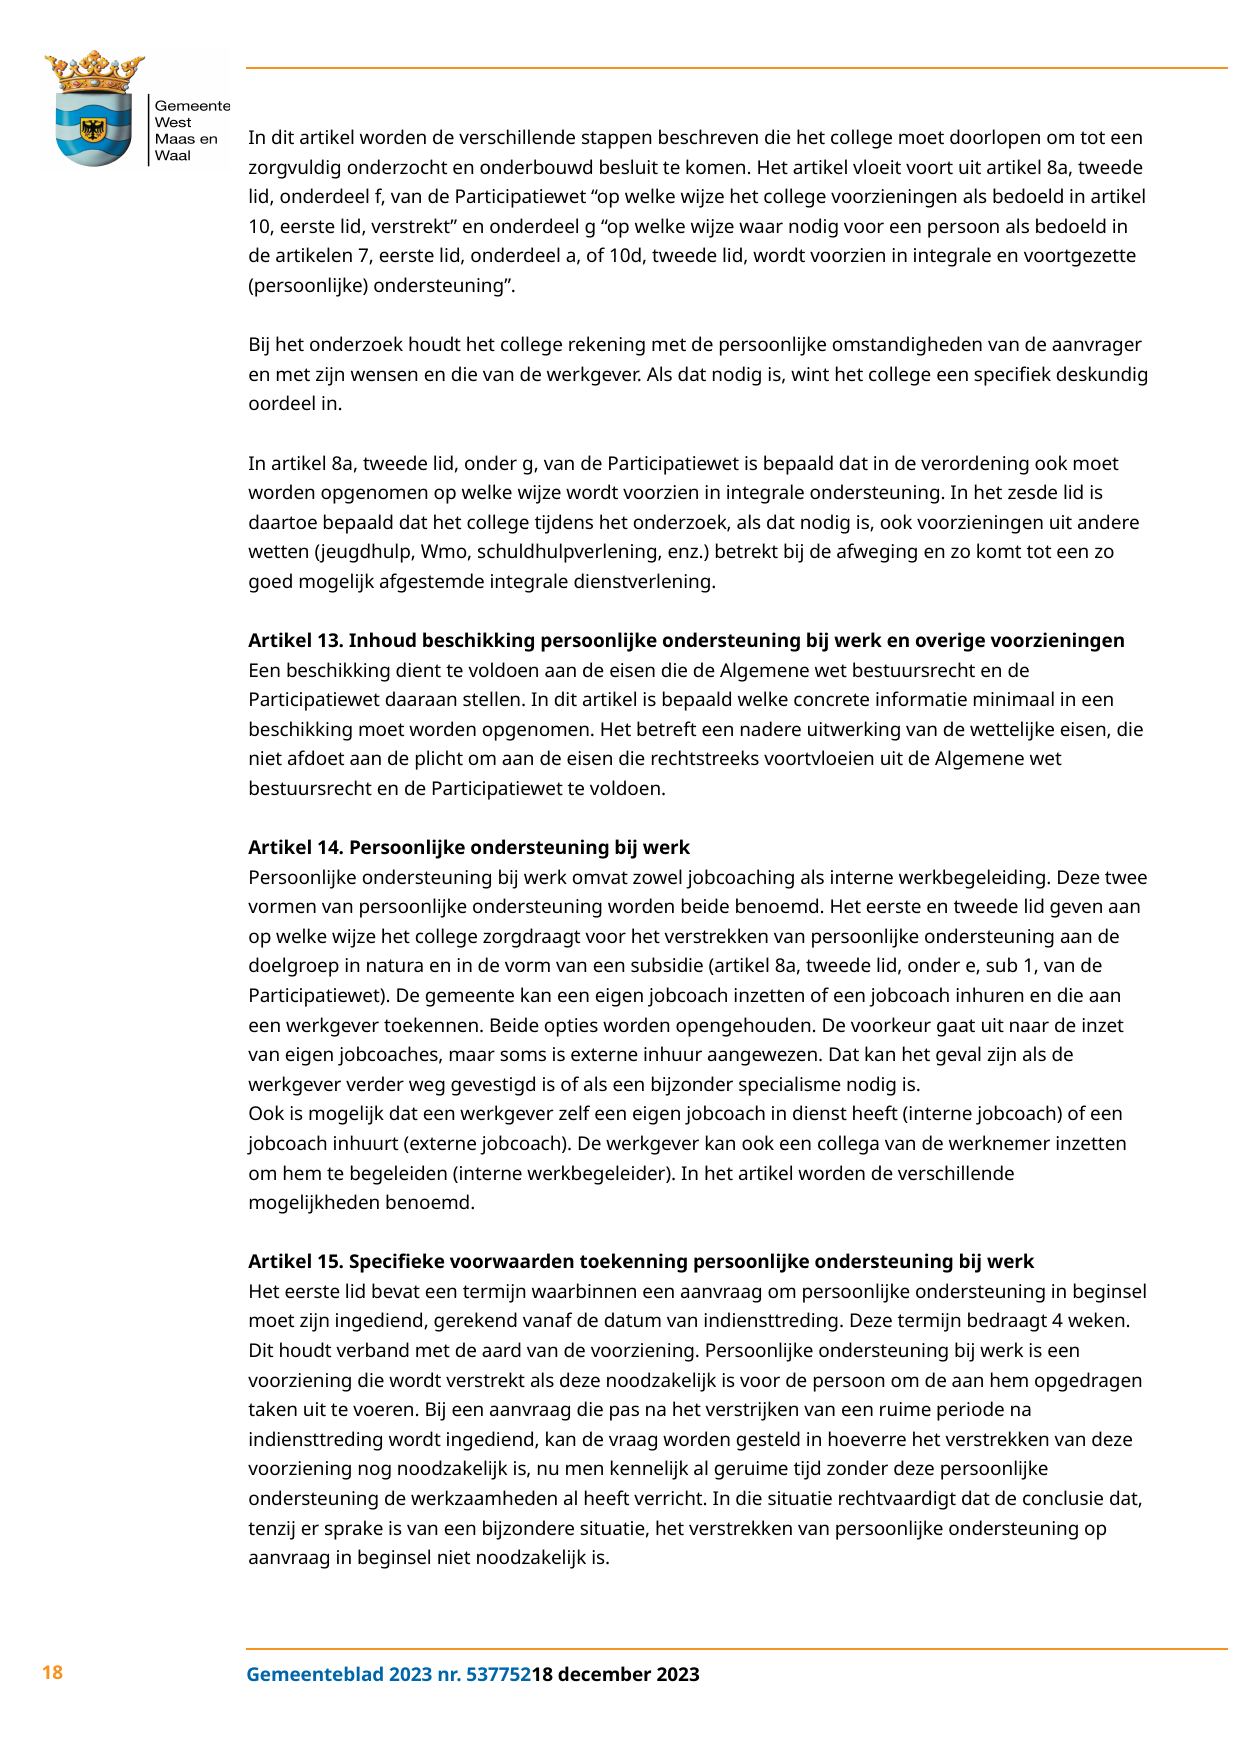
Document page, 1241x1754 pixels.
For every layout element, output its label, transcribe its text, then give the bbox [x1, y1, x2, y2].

text Het eerste lid bevat een termijn waarbinnen een aanvraag om persoonlijke ondersteuning in beginsel moet zijn ingediend, gerekend vanaf de datum van indiensttreding. Deze termijn bedraagt 4 weken. Dit houdt verband met de aard van de voorziening. Persoonlijke ondersteuning bij werk is een voorziening die wordt verstrekt als deze noodzakelijk is voor de persoon om de aan hem opgedragen taken uit te voeren. Bij een aanvraag die pas na het verstrijken van een ruime periode na indiensttreding wordt ingediend, kan de vraag worden gesteld in hoeverre het verstrekken van deze voorziening nog noodzakelijk is, nu men kennelijk al geruime tijd zonder deze persoonlijke ondersteuning de werkzaamheden al heeft verricht. In die situatie rechtvaardigt dat de conclusie dat, tenzij er sprake is van een bijzondere situatie, het verstrekken van persoonlijke ondersteuning op aanvraag in beginsel niet noodzakelijk is. [248, 1278, 1152, 1570]
text Artikel 14. Persoonlijke ondersteuning bij werk [248, 834, 1152, 860]
text Artikel 13. Inhoud beschikking persoonlijke ondersteuning bij werk en overige voorzieningen [248, 627, 1152, 653]
text Een beschikking dient te voldoen aan de eisen die de Algemene wet bestuursrecht en de Participatiewet daaraan stellen. In dit artikel is bepaald welke concrete informatie minimaal in een beschikking moet worden opgenomen. Het betreft een nadere uitwerking van de wettelijke eisen, die niet afdoet aan de plicht om aan de eisen die rechtstreeks voortvloeien uit de Algemene wet bestuursrecht en de Participatiewet te voldoen. [248, 657, 1152, 801]
text Bij het onderzoek houdt het college rekening met de persoonlijke omstandigheden van de aanvrager en met zijn wensen en die van de werkgever. Als dat nodig is, wint het college een specifiek deskundig oordeel in. [248, 331, 1152, 416]
picture [41, 47, 231, 172]
text Ook is mogelijk dat een werkgever zelf een eigen jobcoach in dienst heeft (interne jobcoach) of een jobcoach inhuurt (externe jobcoach). De werkgever kan ook een collega van de werknemer inzetten om hem te begeleiden (interne werkbegeleider). In het artikel worden de verschillende mogelijkheden benoemd. [248, 1101, 1152, 1215]
text Persoonlijke ondersteuning bij werk omvat zowel jobcoaching als interne werkbegeleiding. Deze twee vormen van persoonlijke ondersteuning worden beide benoemd. Het eerste en tweede lid geven aan op welke wijze het college zorgdraagt voor het verstrekken van persoonlijke ondersteuning aan de doelgroep in natura en in de vorm van een subsidie (artikel 8a, tweede lid, onder e, sub 1, van de Participatiewet). De gemeente kan een eigen jobcoach inzetten of een jobcoach inhuren en die aan een werkgever toekennen. Beide opties worden opengehouden. De voorkeur gaat uit naar de inzet van eigen jobcoaches, maar soms is externe inhuur aangewezen. Dat kan het geval zijn als de werkgever verder weg gevestigd is of als een bijzonder specialisme nodig is. [248, 864, 1152, 1097]
text In artikel 8a, tweede lid, onder g, van de Participatiewet is bepaald dat in de verordening ook moet worden opgenomen op welke wijze wordt voorzien in integrale ondersteuning. In het zesde lid is daartoe bepaald dat het college tijdens het onderzoek, als dat nodig is, ook voorzieningen uit andere wetten (jeugdhulp, Wmo, schuldhulpverlening, enz.) betrekt bij de afweging en zo komt tot een zo goed mogelijk afgestemde integrale dienstverlening. [248, 450, 1152, 594]
text Artikel 15. Specifieke voorwaarden toekenning persoonlijke ondersteuning bij werk [248, 1248, 1152, 1274]
text In dit artikel worden de verschillende stappen beschreven die het college moet doorlopen om tot een zorgvuldig onderzocht en onderbouwd besluit te komen. Het artikel vloeit voort uit artikel 8a, tweede lid, onderdeel f, van de Participatiewet “op welke wijze het college voorzieningen als bedoeld in artikel 10, eerste lid, verstrekt” en onderdeel g “op welke wijze waar nodig voor een persoon als bedoeld in de artikelen 7, eerste lid, onderdeel a, of 10d, tweede lid, wordt voorzien in integrale en voortgezette (persoonlijke) ondersteuning”. [248, 124, 1152, 298]
